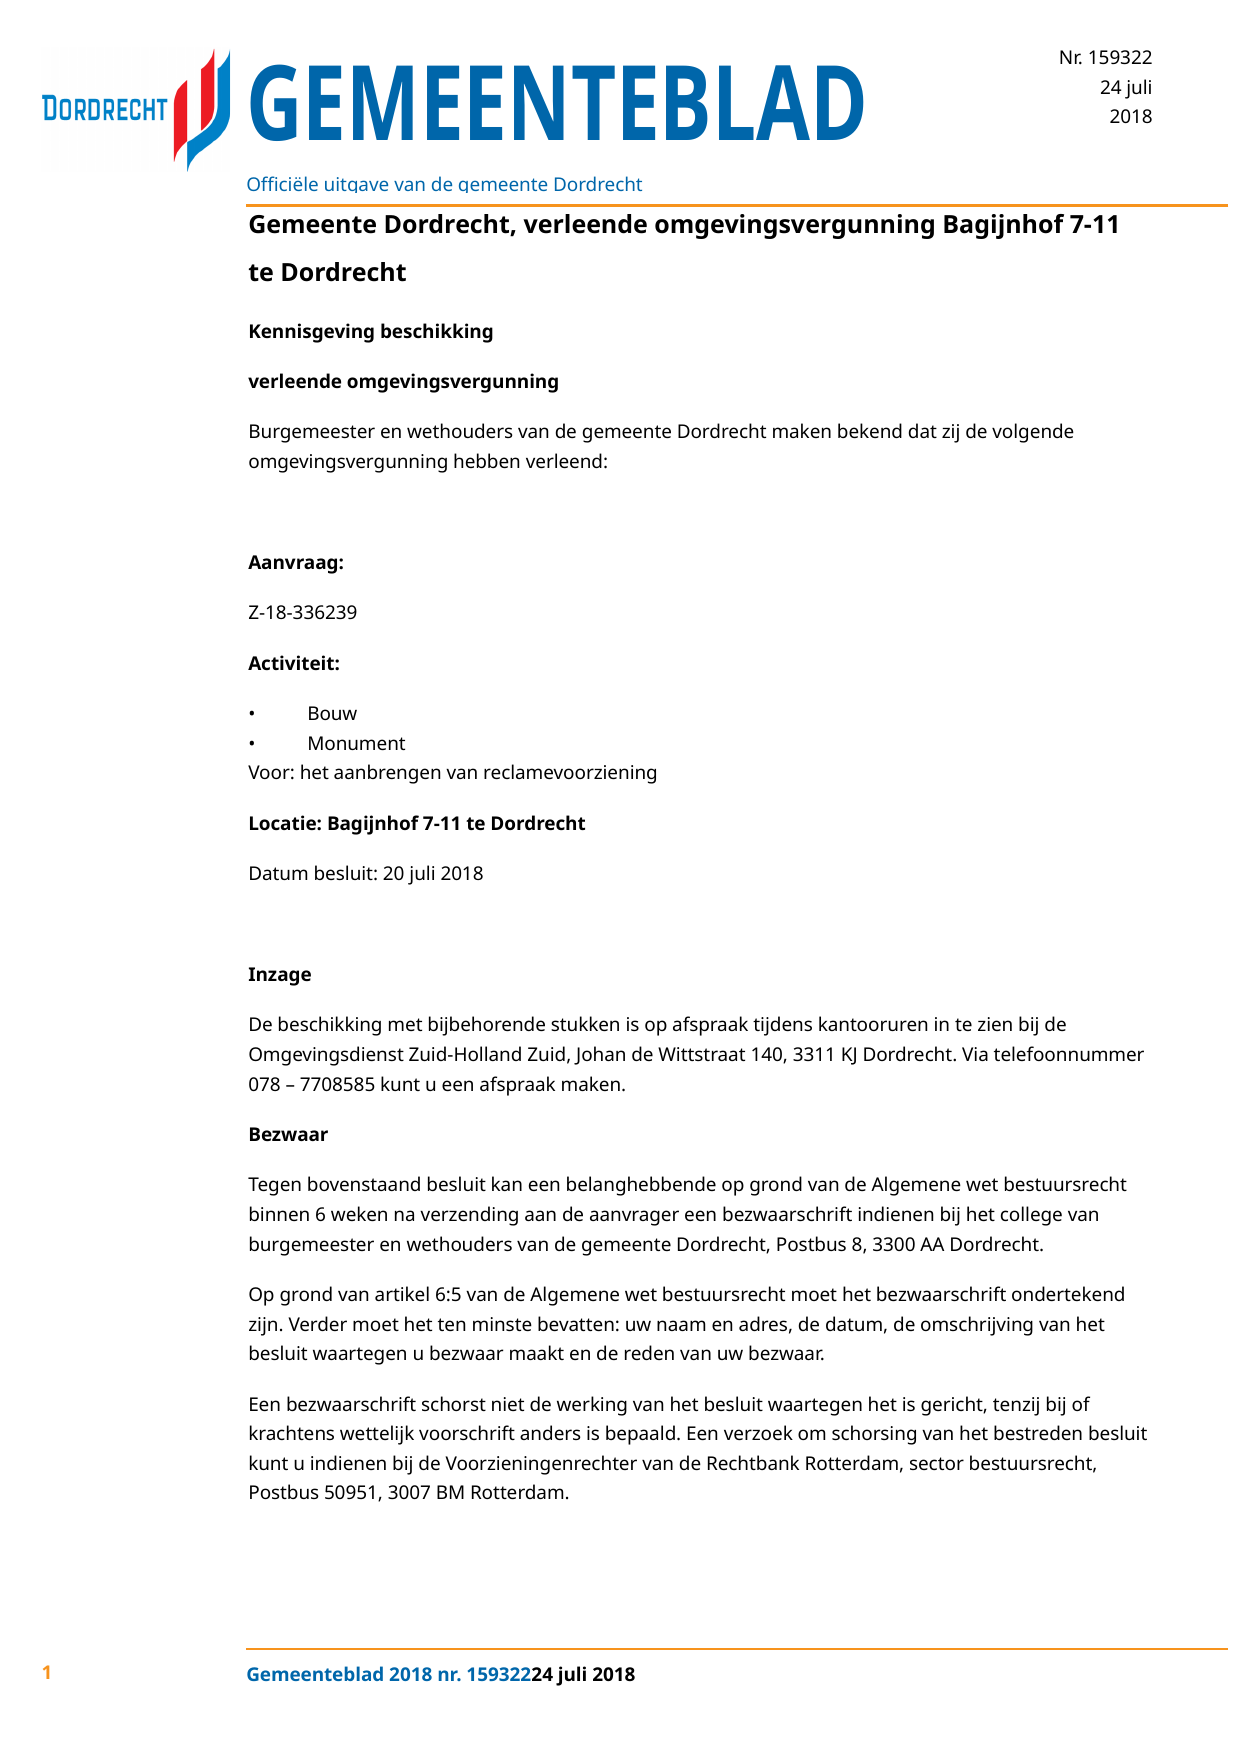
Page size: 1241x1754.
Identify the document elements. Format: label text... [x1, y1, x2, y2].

text Voor: het aanbrengen van reclamevoorziening [248, 759, 1152, 785]
text Op grond van artikel 6:5 van de Algemene wet bestuursrecht moet het bezwaarschrift ondertekend zijn. Verder moet het ten minste bevatten: uw naam en adres, de datum, de omschrijving van het besluit waartegen u bezwaar maakt en de reden van uw bezwaar. [248, 1281, 1152, 1366]
text Bezwaar [248, 1121, 1152, 1147]
text Kennisgeving beschikking [248, 318, 1152, 344]
picture [41, 47, 231, 172]
text Z-18-336239 [248, 599, 1152, 625]
text Een bezwaarschrift schorst niet de werking van het besluit waartegen het is gericht, tenzij bij of krachtens wettelijk voorschrift anders is bepaald. Een verzoek om schorsing van het bestreden besluit kunt u indienen bij de Voorzieningenrechter van de Rechtbank Rotterdam, sector bestuursrecht, Postbus 50951, 3007 BM Rotterdam. [248, 1391, 1152, 1505]
text De beschikking met bijbehorende stukken is op afspraak tijdens kantooruren in te zien bij de Omgevingsdienst Zuid-Holland Zuid, Johan de Wittstraat 140, 3311 KJ Dordrecht. Via telefoonnummer 078 – 7708585 kunt u een afspraak maken. [248, 1012, 1152, 1097]
text Inzage [248, 961, 1152, 987]
list Bouw [248, 700, 1152, 726]
list Monument [248, 730, 1152, 756]
text Gemeente Dordrecht, verleende omgevingsvergunning Bagijnhof 7-11 te Dordrecht [248, 207, 1152, 288]
text verleende omgevingsvergunning [248, 368, 1152, 394]
text Locatie: Bagijnhof 7-11 te Dordrecht [248, 810, 1152, 836]
text Burgemeester en wethouders van de gemeente Dordrecht maken bekend dat zij de volgende omgevingsvergunning hebben verleend: [248, 419, 1152, 474]
text Aanvraag: [248, 549, 1152, 575]
text Activiteit: [248, 650, 1152, 676]
text Datum besluit: 20 juli 2018 [248, 860, 1152, 886]
text Tegen bovenstaand besluit kan een belanghebbende op grond van de Algemene wet bestuursrecht binnen 6 weken na verzending aan de aanvrager een bezwaarschrift indienen bij het college van burgemeester en wethouders van de gemeente Dordrecht, Postbus 8, 3300 AA Dordrecht. [248, 1172, 1152, 1257]
